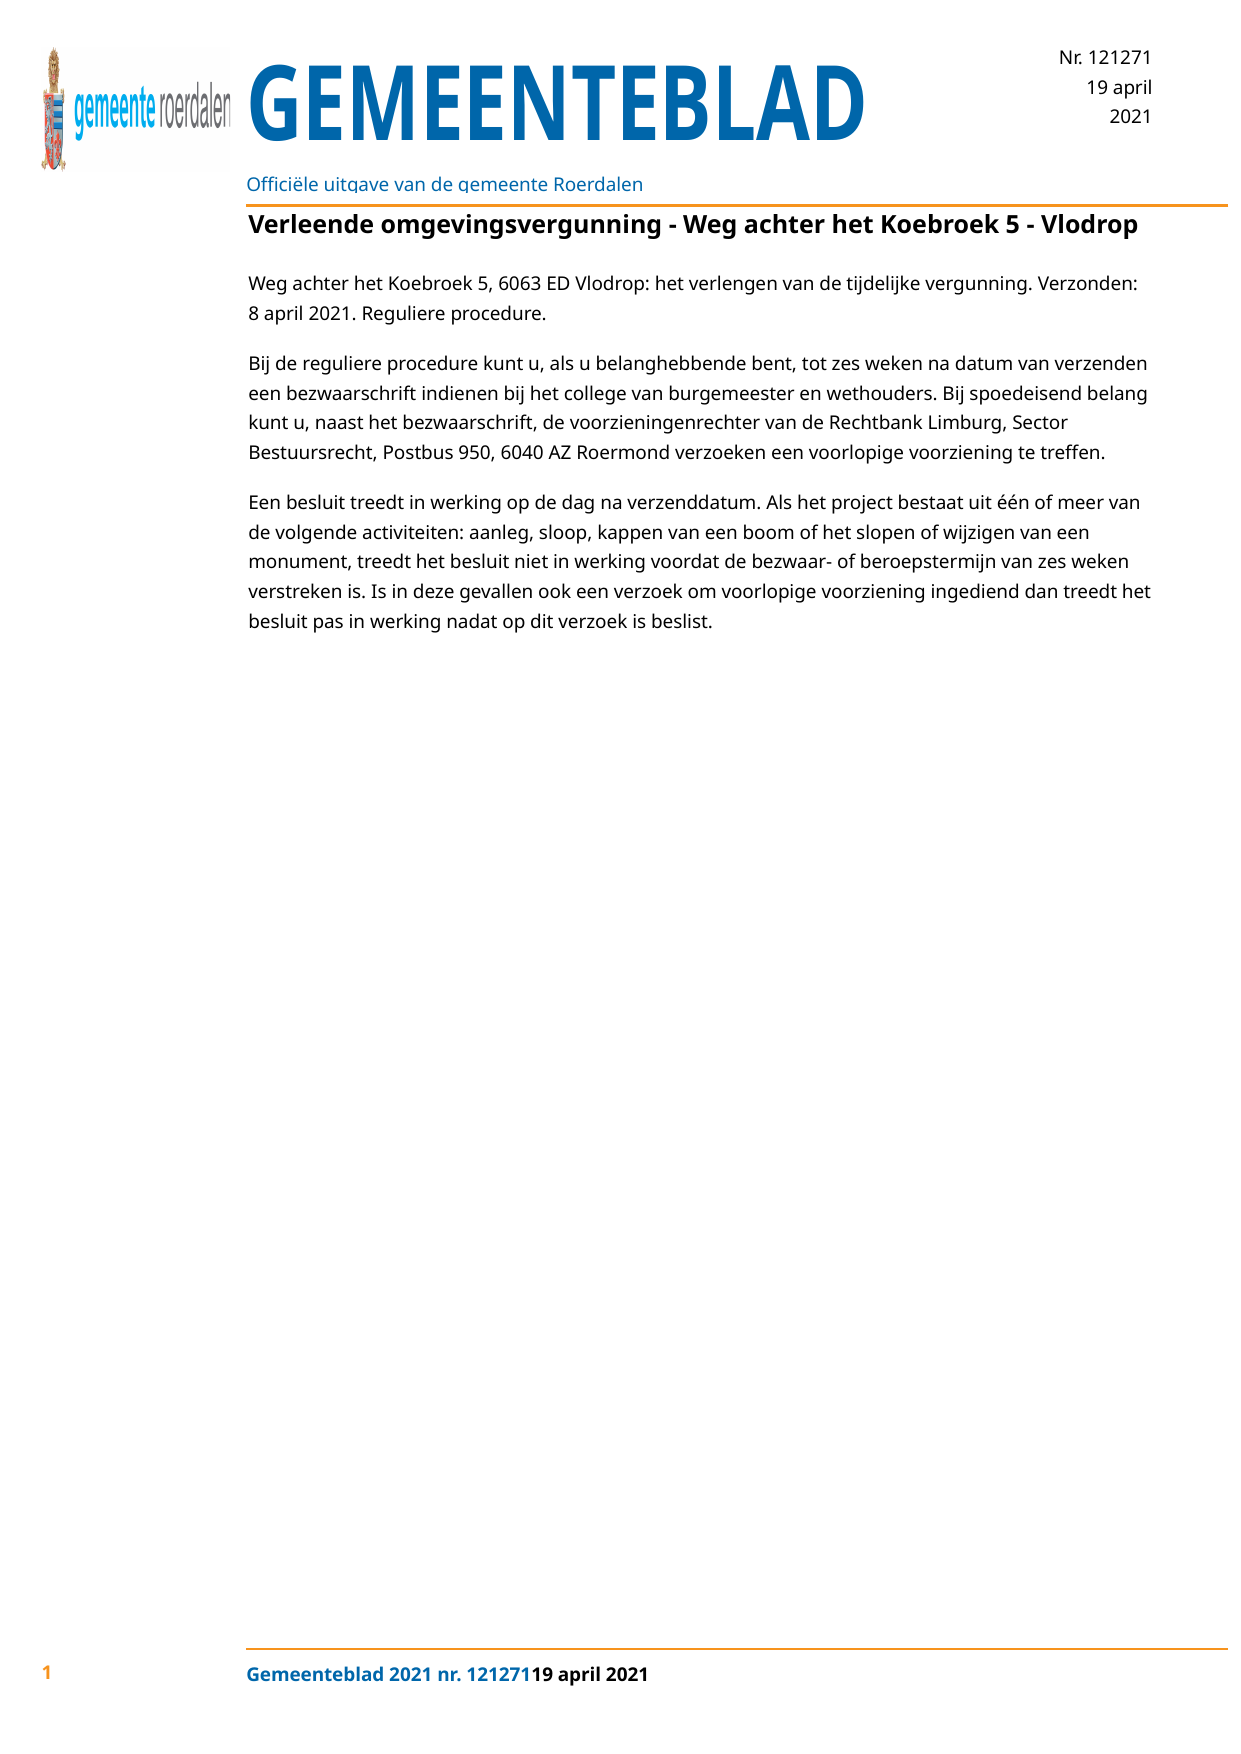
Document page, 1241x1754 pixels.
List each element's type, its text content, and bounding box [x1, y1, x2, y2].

text Een besluit treedt in werking op de dag na verzenddatum. Als het project bestaat uit één of meer van de volgende activiteiten: aanleg, sloop, kappen van een boom of het slopen of wijzigen van een monument, treedt het besluit niet in werking voordat de bezwaar- of beroepstermijn van zes weken verstreken is. Is in deze gevallen ook een verzoek om voorlopige voorziening ingediend dan treedt het besluit pas in werking nadat op dit verzoek is beslist. [248, 489, 1152, 633]
text Verleende omgevingsvergunning - Weg achter het Koebroek 5 - Vlodrop [248, 207, 1152, 241]
text Weg achter het Koebroek 5, 6063 ED Vlodrop: het verlengen van de tijdelijke vergunning. Verzonden: 8 april 2021. Reguliere procedure. [248, 270, 1152, 326]
text Bij de reguliere procedure kunt u, als u belanghebbende bent, tot zes weken na datum van verzenden een bezwaarschrift indienen bij het college van burgemeester en wethouders. Bij spoedeisend belang kunt u, naast het bezwaarschrift, de voorzieningenrechter van de Rechtbank Limburg, Sector Bestuursrecht, Postbus 950, 6040 AZ Roermond verzoeken een voorlopige voorziening te treffen. [248, 350, 1152, 465]
picture [41, 47, 231, 172]
